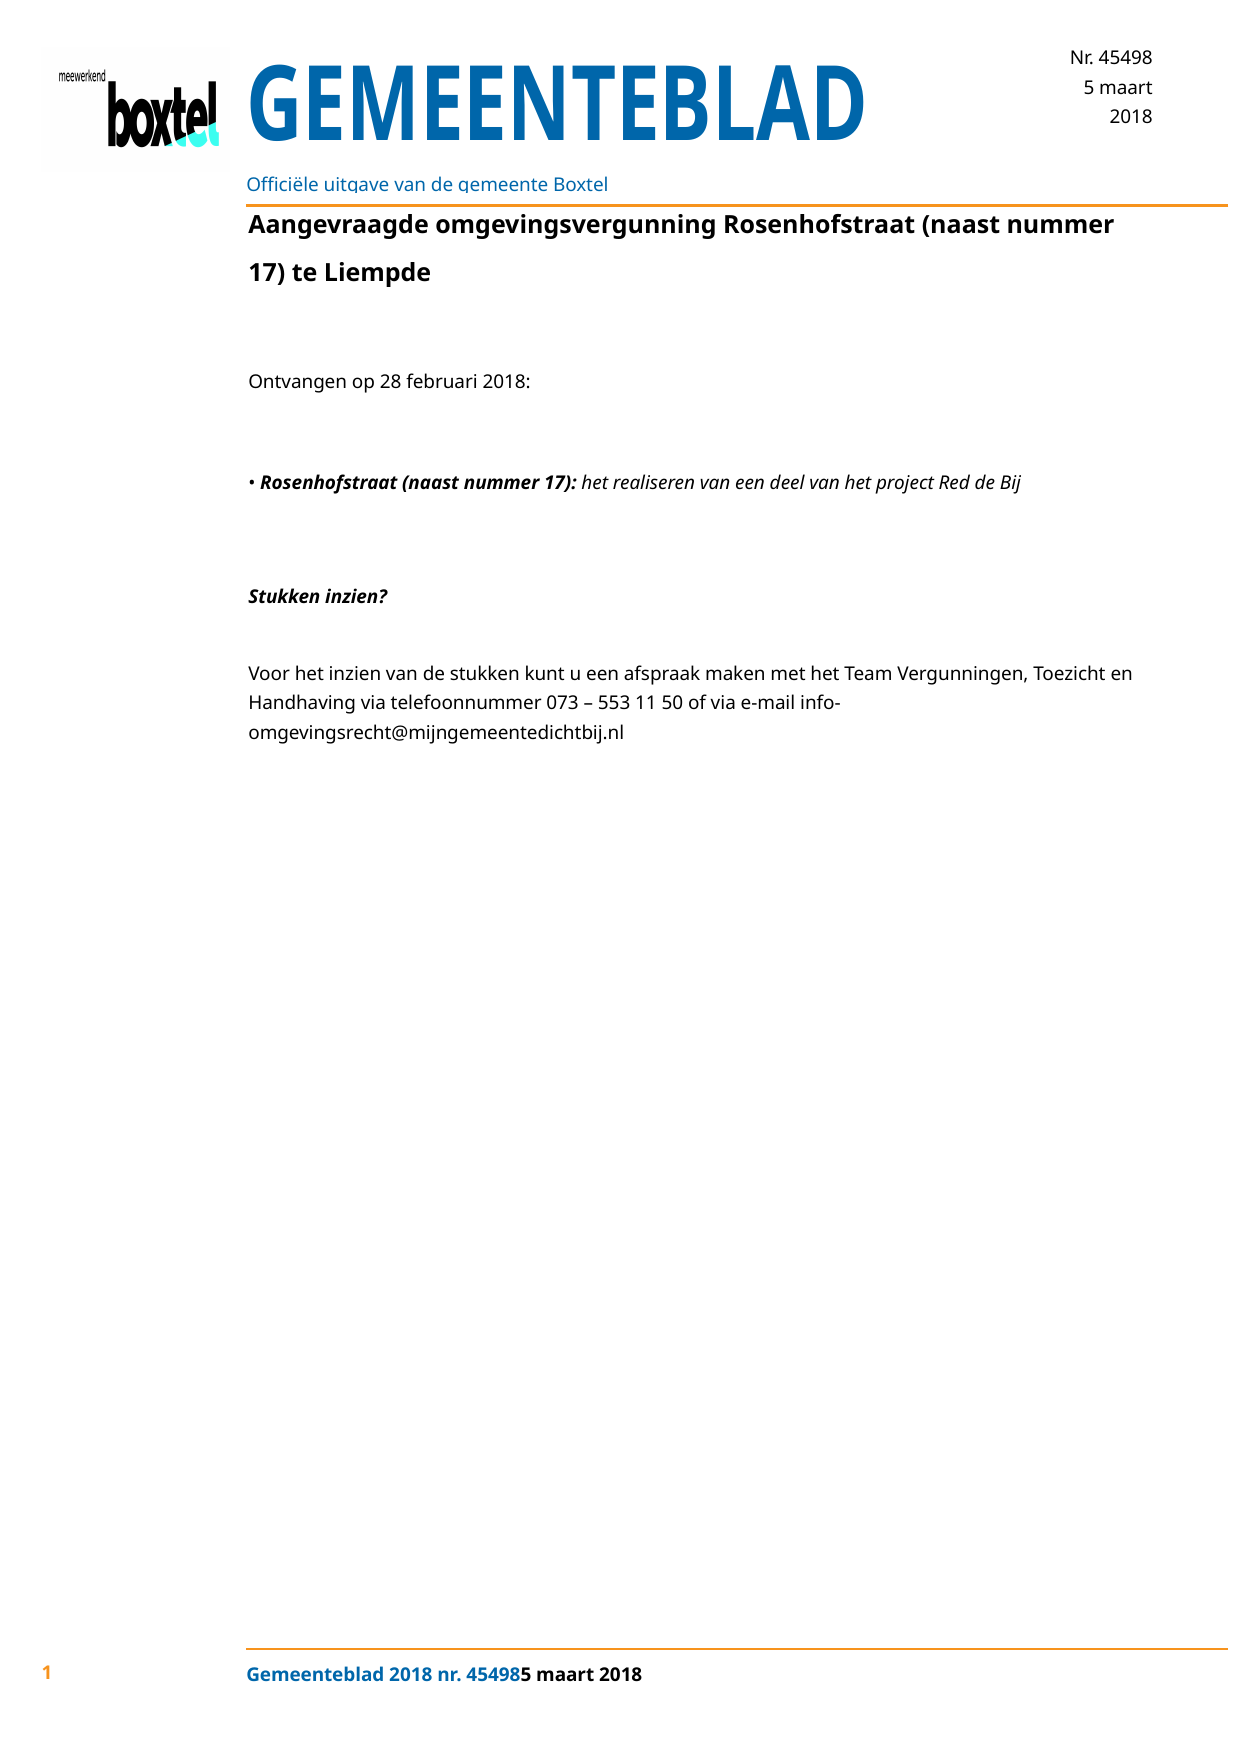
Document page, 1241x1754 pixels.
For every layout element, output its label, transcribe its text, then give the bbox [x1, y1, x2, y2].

picture [41, 47, 231, 172]
text • Rosenhofstraat (naast nummer 17): het realiseren van een deel van het project Red de Bij [248, 469, 1152, 495]
text Stukken inzien? [248, 583, 1152, 609]
text Aangevraagde omgevingsvergunning Rosenhofstraat (naast nummer 17) te Liempde [248, 207, 1152, 288]
text Ontvangen op 28 februari 2018: [248, 368, 1152, 394]
text Voor het inzien van de stukken kunt u een afspraak maken met het Team Vergunningen, Toezicht en Handhaving via telefoonnummer 073 – 553 11 50 of via e-mail info-omgevingsrecht@mijngemeentedichtbij.nl [248, 660, 1152, 744]
